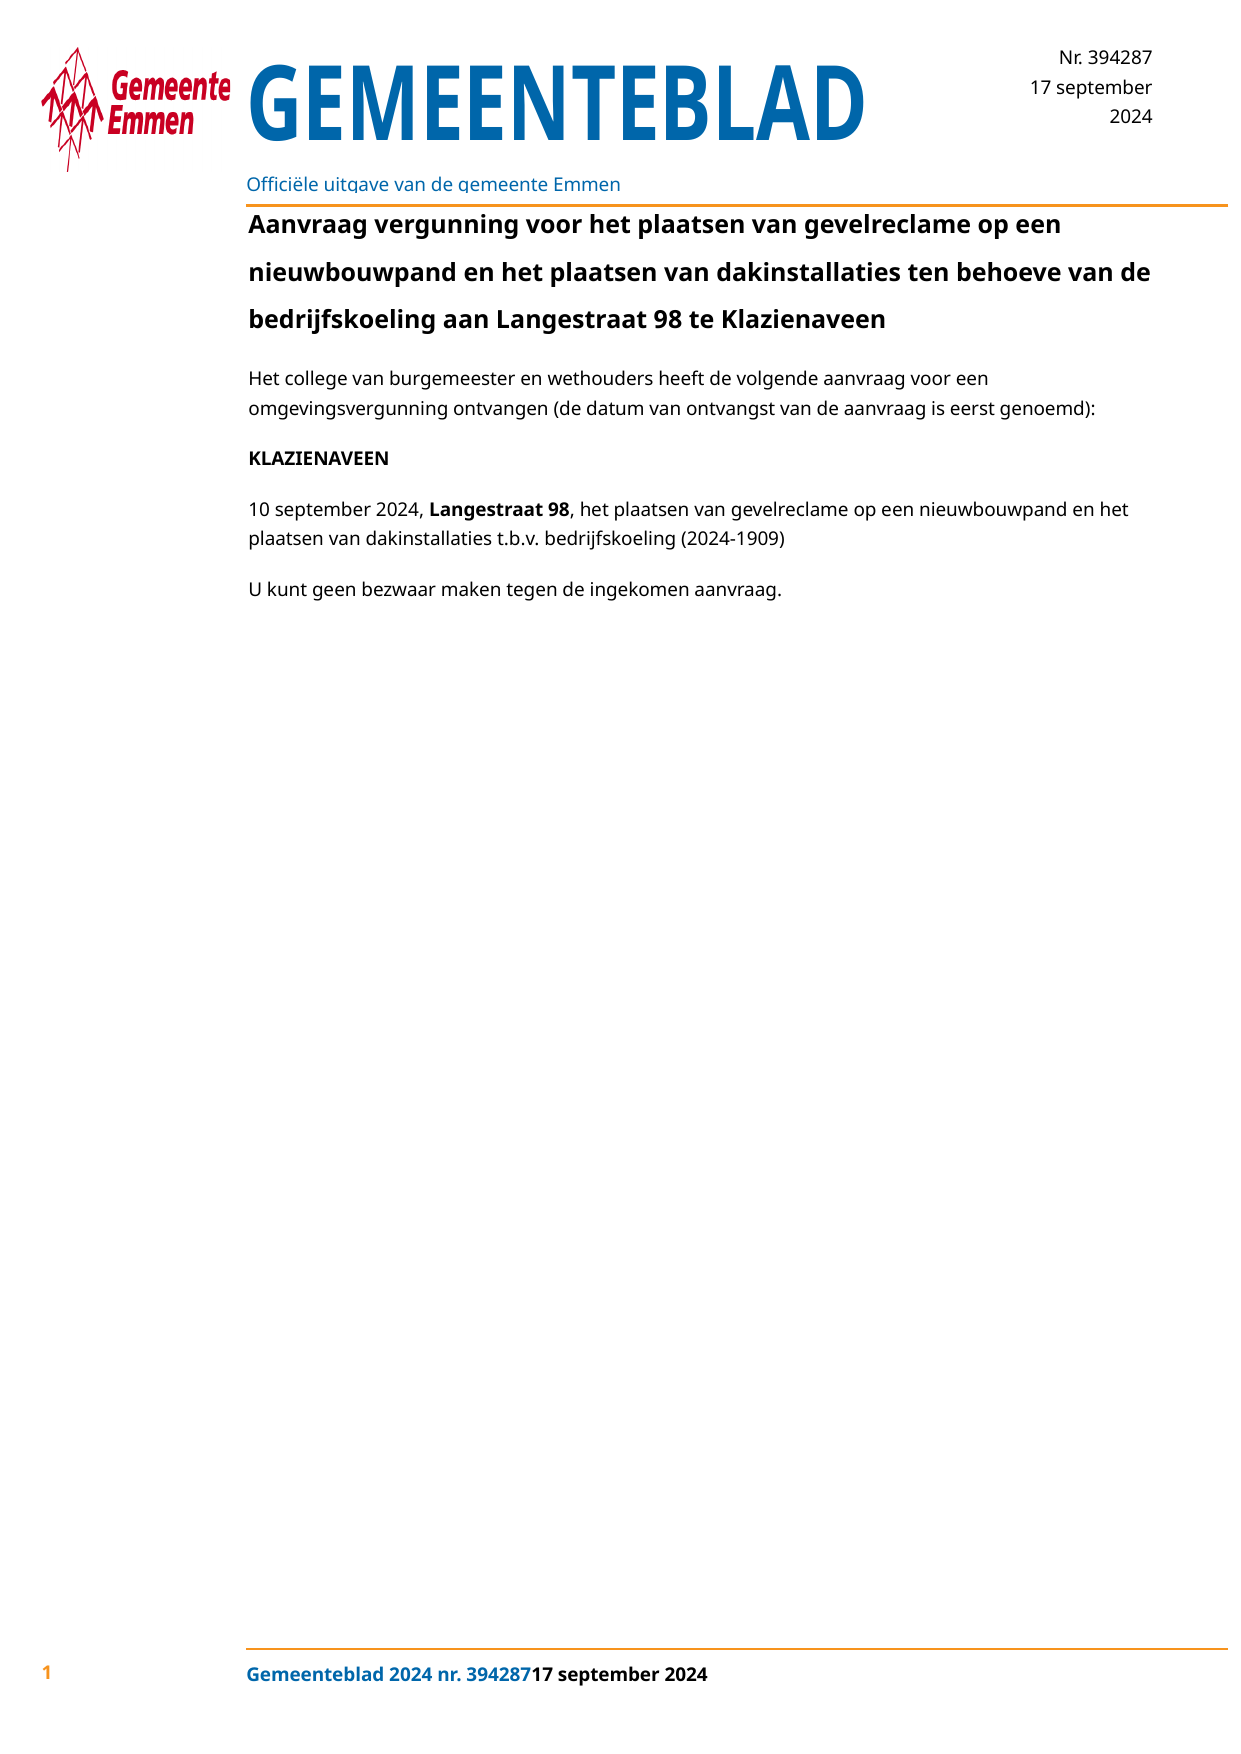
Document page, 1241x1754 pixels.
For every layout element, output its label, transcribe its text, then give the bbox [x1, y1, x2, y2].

text Aanvraag vergunning voor het plaatsen van gevelreclame op een nieuwbouwpand en het plaatsen van dakinstallaties ten behoeve van de bedrijfskoeling aan Langestraat 98 te Klazienaveen [248, 207, 1152, 336]
text KLAZIENAVEEN [248, 446, 1152, 471]
text U kunt geen bezwaar maken tegen de ingekomen aanvraag. [248, 576, 1152, 602]
picture [41, 47, 231, 172]
text 10 september 2024, Langestraat 98, het plaatsen van gevelreclame op een nieuwbouwpand en het plaatsen van dakinstallaties t.b.v. bedrijfskoeling (2024-1909) [248, 496, 1152, 551]
text Het college van burgemeester en wethouders heeft de volgende aanvraag voor een omgevingsvergunning ontvangen (de datum van ontvangst van de aanvraag is eerst genoemd): [248, 366, 1152, 421]
